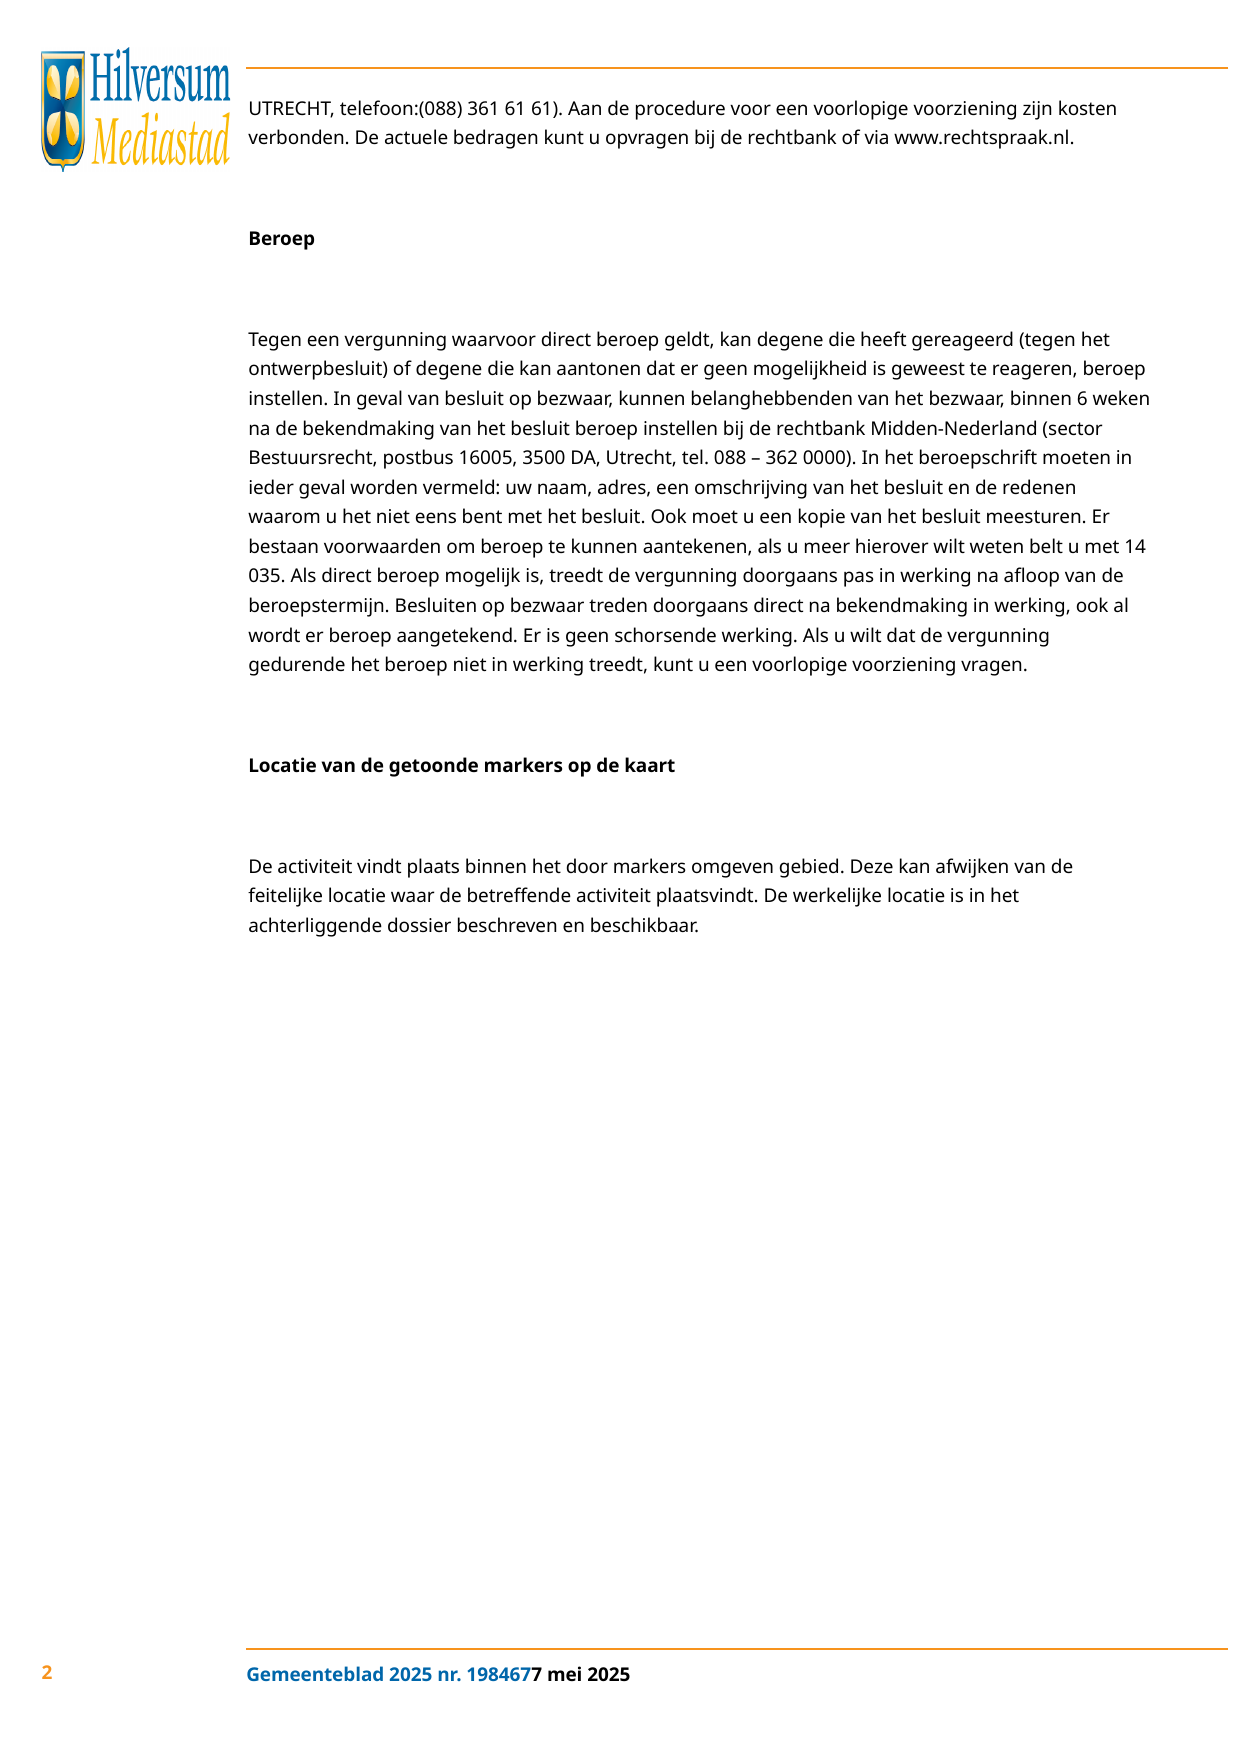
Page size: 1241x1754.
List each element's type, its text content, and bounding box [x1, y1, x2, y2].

picture [41, 47, 231, 172]
text UTRECHT, telefoon:(088) 361 61 61). Aan de procedure voor een voorlopige voorziening zijn kosten verbonden. De actuele bedragen kunt u opvragen bij de rechtbank of via www.rechtspraak.nl. [248, 95, 1152, 150]
text Locatie van de getoonde markers op de kaart [248, 752, 1152, 778]
text Beroep [248, 225, 1152, 251]
text Tegen een vergunning waarvoor direct beroep geldt, kan degene die heeft gereageerd (tegen het ontwerpbesluit) of degene die kan aantonen dat er geen mogelijkheid is geweest te reageren, beroep instellen. In geval van besluit op bezwaar, kunnen belanghebbenden van het bezwaar, binnen 6 weken na de bekendmaking van het besluit beroep instellen bij de rechtbank Midden-Nederland (sector Bestuursrecht, postbus 16005, 3500 DA, Utrecht, tel. 088 – 362 0000). In het beroepschrift moeten in ieder geval worden vermeld: uw naam, adres, een omschrijving van het besluit en de redenen waarom u het niet eens bent met het besluit. Ook moet u een kopie van het besluit meesturen. Er bestaan voorwaarden om beroep te kunnen aantekenen, als u meer hierover wilt weten belt u met 14 035. Als direct beroep mogelijk is, treedt de vergunning doorgaans pas in werking na afloop van de beroepstermijn. Besluiten op bezwaar treden doorgaans direct na bekendmaking in werking, ook al wordt er beroep aangetekend. Er is geen schorsende werking. Als u wilt dat de vergunning gedurende het beroep niet in werking treedt, kunt u een voorlopige voorziening vragen. [248, 326, 1152, 677]
text De activiteit vindt plaats binnen het door markers omgeven gebied. Deze kan afwijken van de feitelijke locatie waar de betreffende activiteit plaatsvindt. De werkelijke locatie is in het achterliggende dossier beschreven en beschikbaar. [248, 853, 1152, 938]
